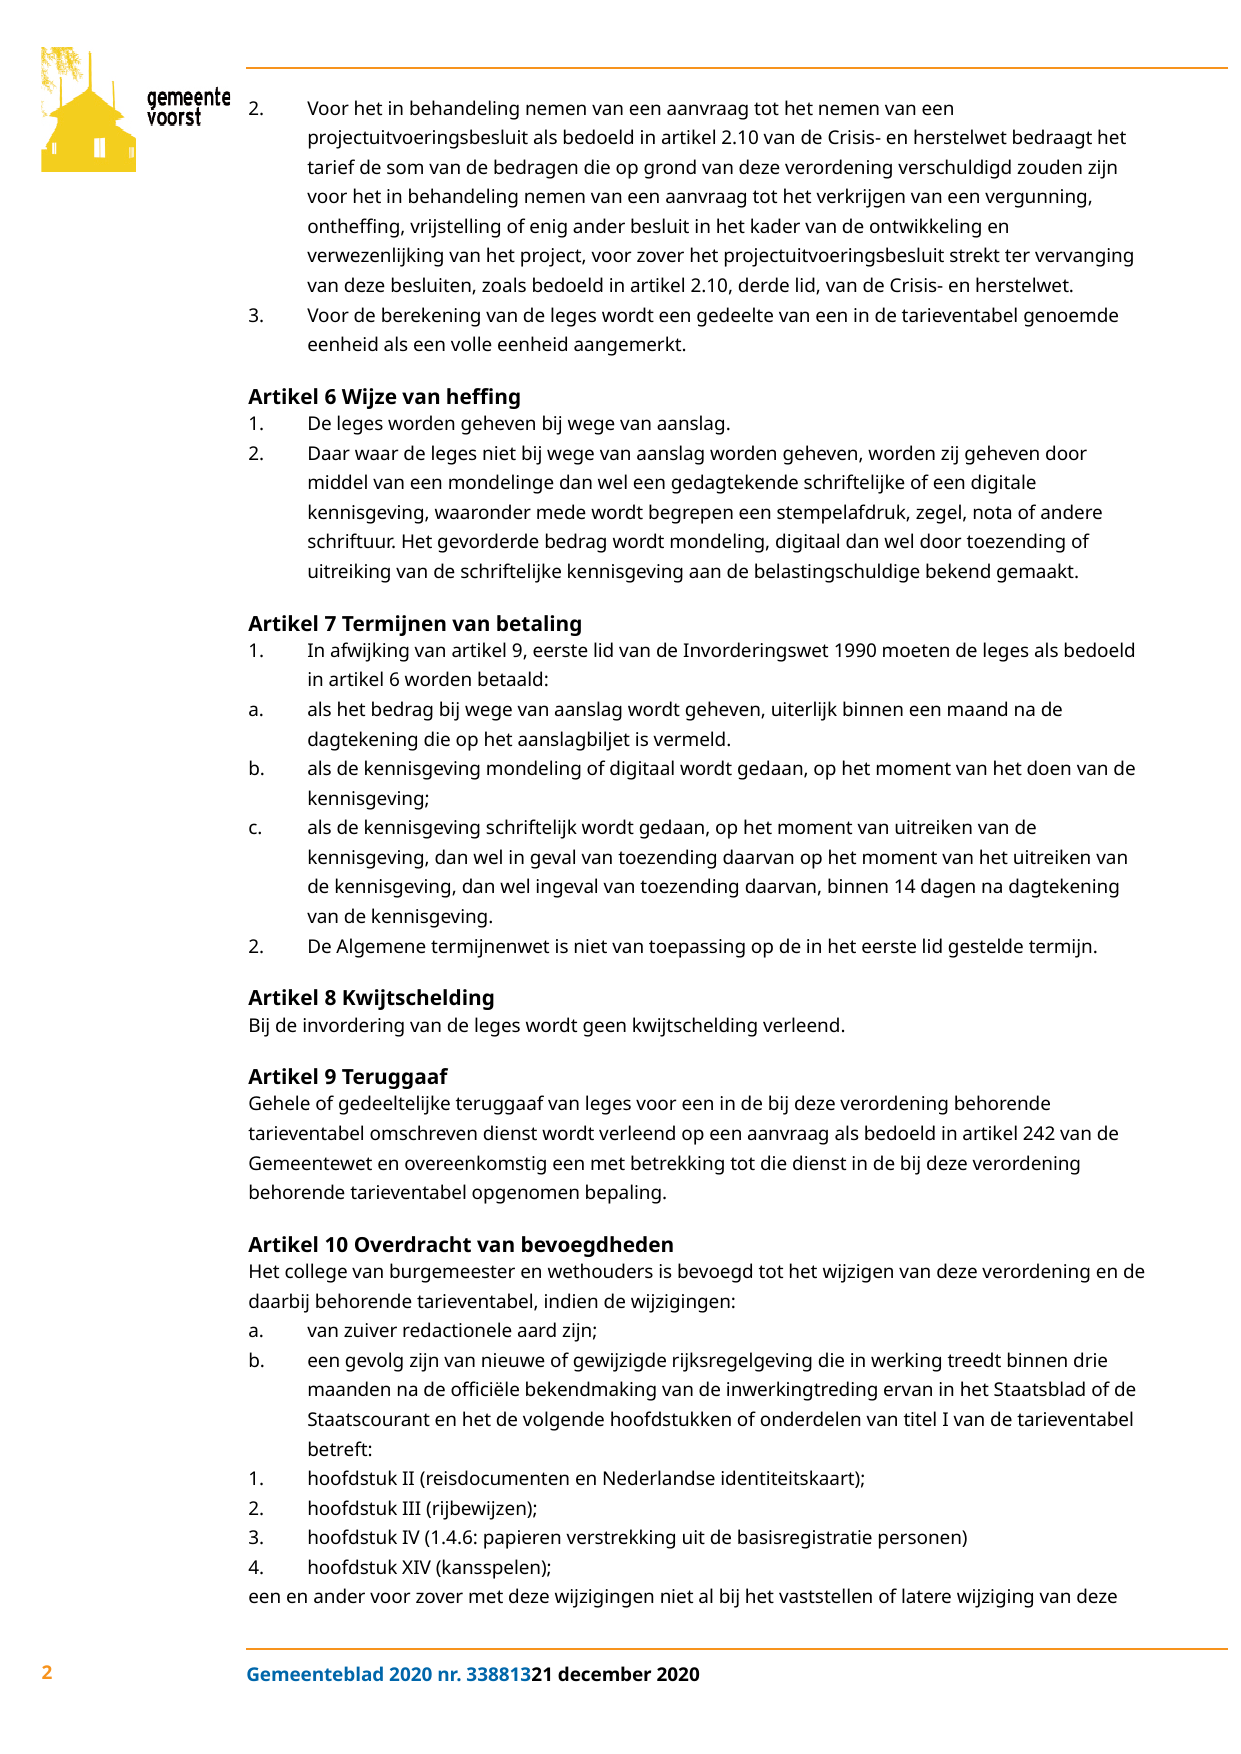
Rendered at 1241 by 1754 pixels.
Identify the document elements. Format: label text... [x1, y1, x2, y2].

list Voor de berekening van de leges wordt een gedeelte van een in de tarieventabel genoemde eenheid als een volle eenheid aangemerkt. [248, 302, 1152, 357]
list een gevolg zijn van nieuwe of gewijzigde rijksregelgeving die in werking treedt binnen drie maanden na de officiële bekendmaking van de inwerkingtreding ervan in het Staatsblad of de Staatscourant en het de volgende hoofdstukken of onderdelen van titel I van de tarieventabel betreft: [248, 1347, 1152, 1461]
list De Algemene termijnenwet is niet van toepassing op de in het eerste lid gestelde termijn. [248, 933, 1152, 959]
list De leges worden geheven bij wege van aanslag. [248, 410, 1152, 436]
list hoofdstuk IV (1.4.6: papieren verstrekking uit de basisregistratie personen) [248, 1524, 1152, 1550]
text een en ander voor zover met deze wijzigingen niet al bij het vaststellen of latere wijziging van deze [248, 1584, 1152, 1609]
picture [41, 47, 231, 172]
text Artikel 6 Wijze van heffing [248, 382, 1152, 410]
text Het college van burgemeester en wethouders is bevoegd tot het wijzigen van deze verordening en de daarbij behorende tarieventabel, indien de wijzigingen: [248, 1258, 1152, 1313]
list In afwijking van artikel 9, eerste lid van de Invorderingswet 1990 moeten de leges als bedoeld in artikel 6 worden betaald: [248, 637, 1152, 692]
text Artikel 10 Overdracht van bevoegdheden [248, 1230, 1152, 1258]
text Bij de invordering van de leges wordt geen kwijtschelding verleend. [248, 1012, 1152, 1037]
list Voor het in behandeling nemen van een aanvraag tot het nemen van een projectuitvoeringsbesluit als bedoeld in artikel 2.10 van de Crisis- en herstelwet bedraagt het tarief de som van de bedragen die op grond van deze verordening verschuldigd zouden zijn voor het in behandeling nemen van een aanvraag tot het verkrijgen van een vergunning, ontheffing, vrijstelling of enig ander besluit in het kader van de ontwikkeling en verwezenlijking van het project, voor zover het projectuitvoeringsbesluit strekt ter vervanging van deze besluiten, zoals bedoeld in artikel 2.10, derde lid, van de Crisis- en herstelwet. [248, 95, 1152, 298]
list als de kennisgeving schriftelijk wordt gedaan, op het moment van uitreiken van de kennisgeving, dan wel in geval van toezending daarvan op het moment van het uitreiken van de kennisgeving, dan wel ingeval van toezending daarvan, binnen 14 dagen na dagtekening van de kennisgeving. [248, 814, 1152, 929]
list hoofdstuk XIV (kansspelen); [248, 1554, 1152, 1580]
list hoofdstuk II (reisdocumenten en Nederlandse identiteitskaart); [248, 1465, 1152, 1491]
list hoofdstuk III (rijbewijzen); [248, 1495, 1152, 1521]
text Gehele of gedeeltelijke teruggaaf van leges voor een in de bij deze verordening behorende tarieventabel omschreven dienst wordt verleend op een aanvraag als bedoeld in artikel 242 van de Gemeentewet en overeenkomstig een met betrekking tot die dienst in de bij deze verordening behorende tarieventabel opgenomen bepaling. [248, 1091, 1152, 1205]
list als het bedrag bij wege van aanslag wordt geheven, uiterlijk binnen een maand na de dagtekening die op het aanslagbiljet is vermeld. [248, 696, 1152, 752]
list als de kennisgeving mondeling of digitaal wordt gedaan, op het moment van het doen van de kennisgeving; [248, 755, 1152, 811]
list Daar waar de leges niet bij wege van aanslag worden geheven, worden zij geheven door middel van een mondelinge dan wel een gedagtekende schriftelijke of een digitale kennisgeving, waaronder mede wordt begrepen een stempelafdruk, zegel, nota of andere schriftuur. Het gevorderde bedrag wordt mondeling, digitaal dan wel door toezending of uitreiking van de schriftelijke kennisgeving aan de belastingschuldige bekend gemaakt. [248, 440, 1152, 584]
text Artikel 8 Kwijtschelding [248, 983, 1152, 1012]
text Artikel 9 Teruggaaf [248, 1062, 1152, 1091]
text Artikel 7 Termijnen van betaling [248, 609, 1152, 637]
list van zuiver redactionele aard zijn; [248, 1317, 1152, 1343]
